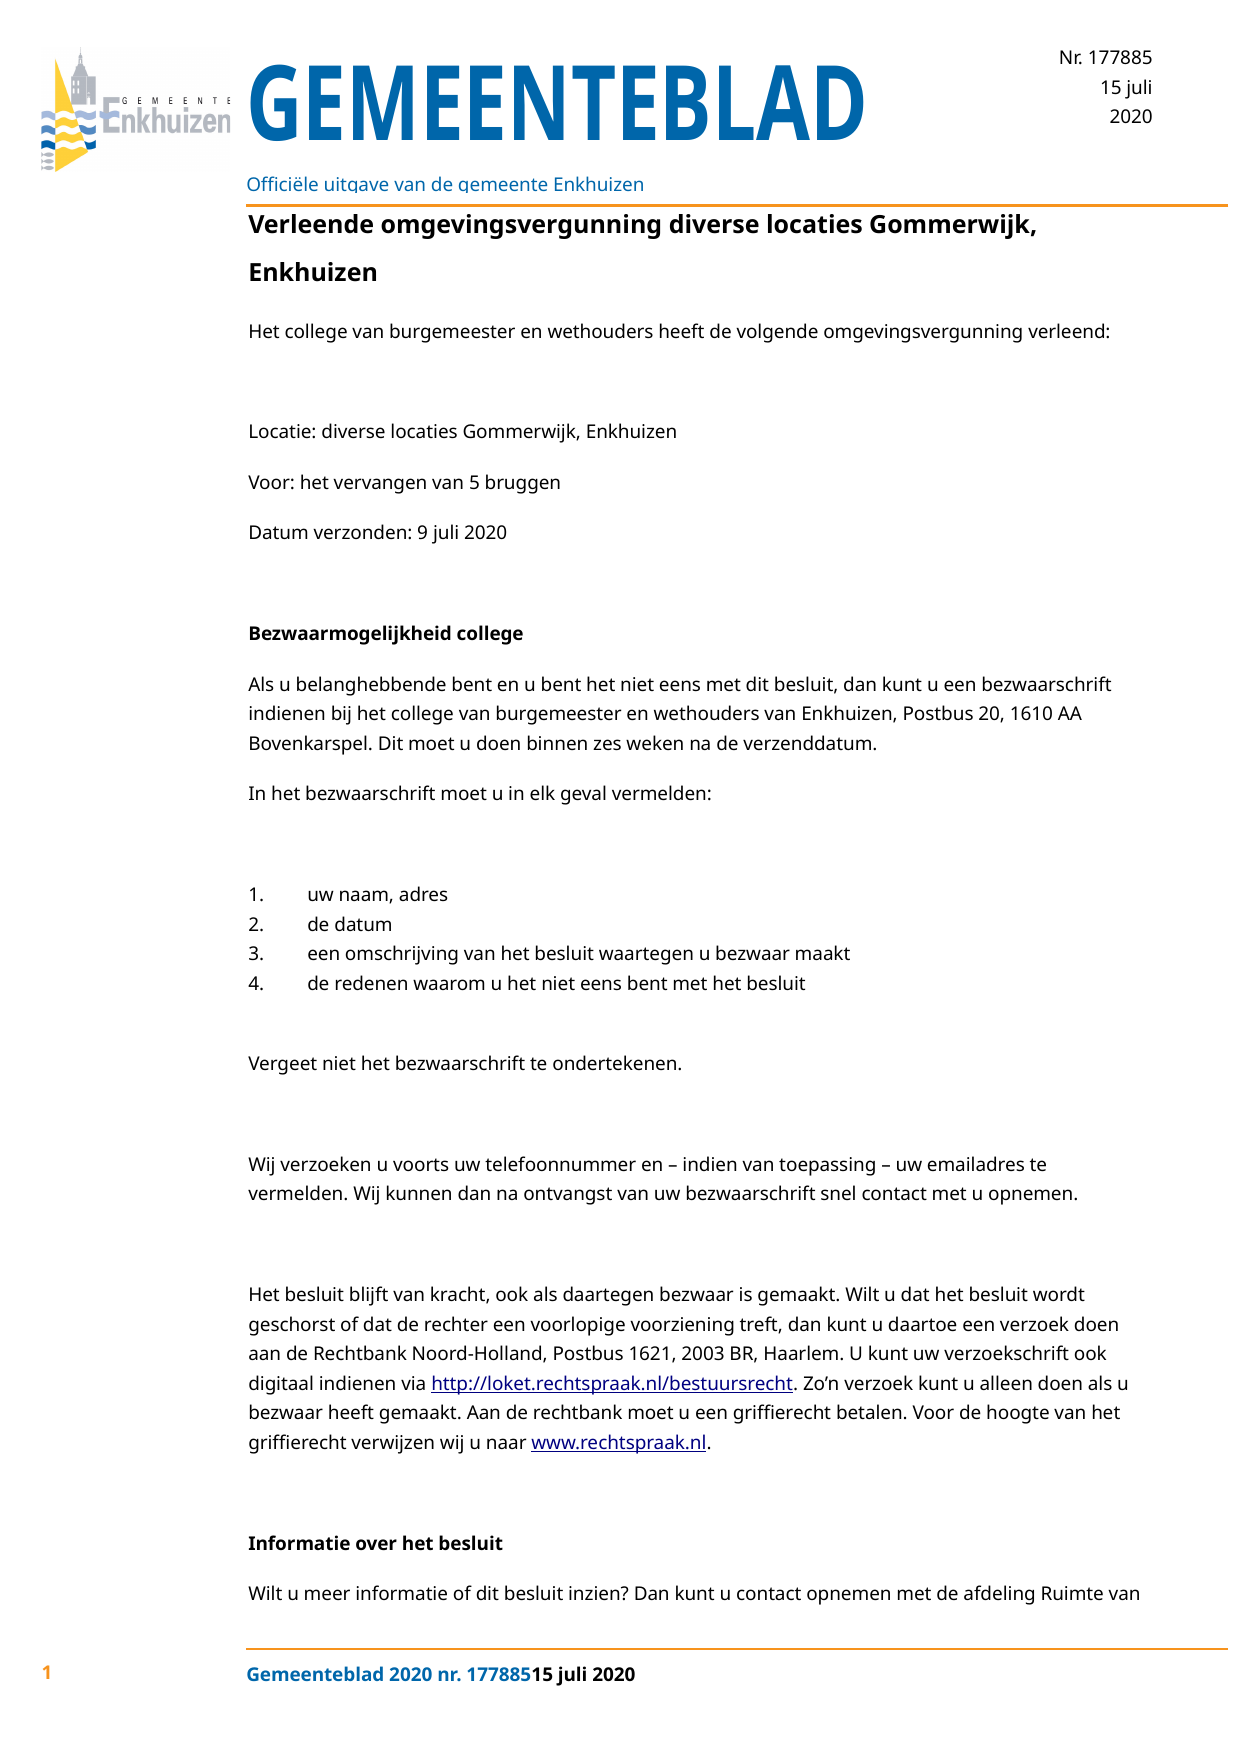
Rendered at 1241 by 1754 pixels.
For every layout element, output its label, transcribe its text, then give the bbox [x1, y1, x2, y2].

text Wilt u meer informatie of dit besluit inzien? Dan kunt u contact opnemen met de afdeling Ruimte van [248, 1580, 1152, 1606]
text Datum verzonden: 9 juli 2020 [248, 519, 1152, 545]
text Wij verzoeken u voorts uw telefoonnummer en – indien van toepassing – uw emailadres te vermelden. Wij kunnen dan na ontvangst van uw bezwaarschrift snel contact met u opnemen. [248, 1151, 1152, 1206]
text Locatie: diverse locaties Gommerwijk, Enkhuizen [248, 419, 1152, 444]
text Informatie over het besluit [248, 1530, 1152, 1556]
text Vergeet niet het bezwaarschrift te ondertekenen. [248, 1050, 1152, 1076]
text Het besluit blijft van kracht, ook als daartegen bezwaar is gemaakt. Wilt u dat het besluit wordt geschorst of dat de rechter een voorlopige voorziening treft, dan kunt u daartoe een verzoek doen aan de Rechtbank Noord-Holland, Postbus 1621, 2003 BR, Haarlem. U kunt uw verzoekschrift ook digitaal indienen via http://loket.rechtspraak.nl/bestuursrecht. Zo’n verzoek kunt u alleen doen als u bezwaar heeft gemaakt. Aan de rechtbank moet u een griffierecht betalen. Voor de hoogte van het griffierecht verwijzen wij u naar www.rechtspraak.nl. [248, 1281, 1152, 1455]
list uw naam, adres [248, 881, 1152, 907]
text In het bezwaarschrift moet u in elk geval vermelden: [248, 780, 1152, 806]
list de datum [248, 911, 1152, 937]
text Het college van burgemeester en wethouders heeft de volgende omgevingsvergunning verleend: [248, 318, 1152, 344]
list de redenen waarom u het niet eens bent met het besluit [248, 970, 1152, 996]
list een omschrijving van het besluit waartegen u bezwaar maakt [248, 940, 1152, 966]
text Als u belanghebbende bent en u bent het niet eens met dit besluit, dan kunt u een bezwaarschrift indienen bij het college van burgemeester en wethouders van Enkhuizen, Postbus 20, 1610 AA Bovenkarspel. Dit moet u doen binnen zes weken na de verzenddatum. [248, 671, 1152, 756]
text Bezwaarmogelijkheid college [248, 620, 1152, 646]
text Verleende omgevingsvergunning diverse locaties Gommerwijk, Enkhuizen [248, 207, 1152, 288]
picture [41, 47, 231, 172]
text Voor: het vervangen van 5 bruggen [248, 469, 1152, 495]
